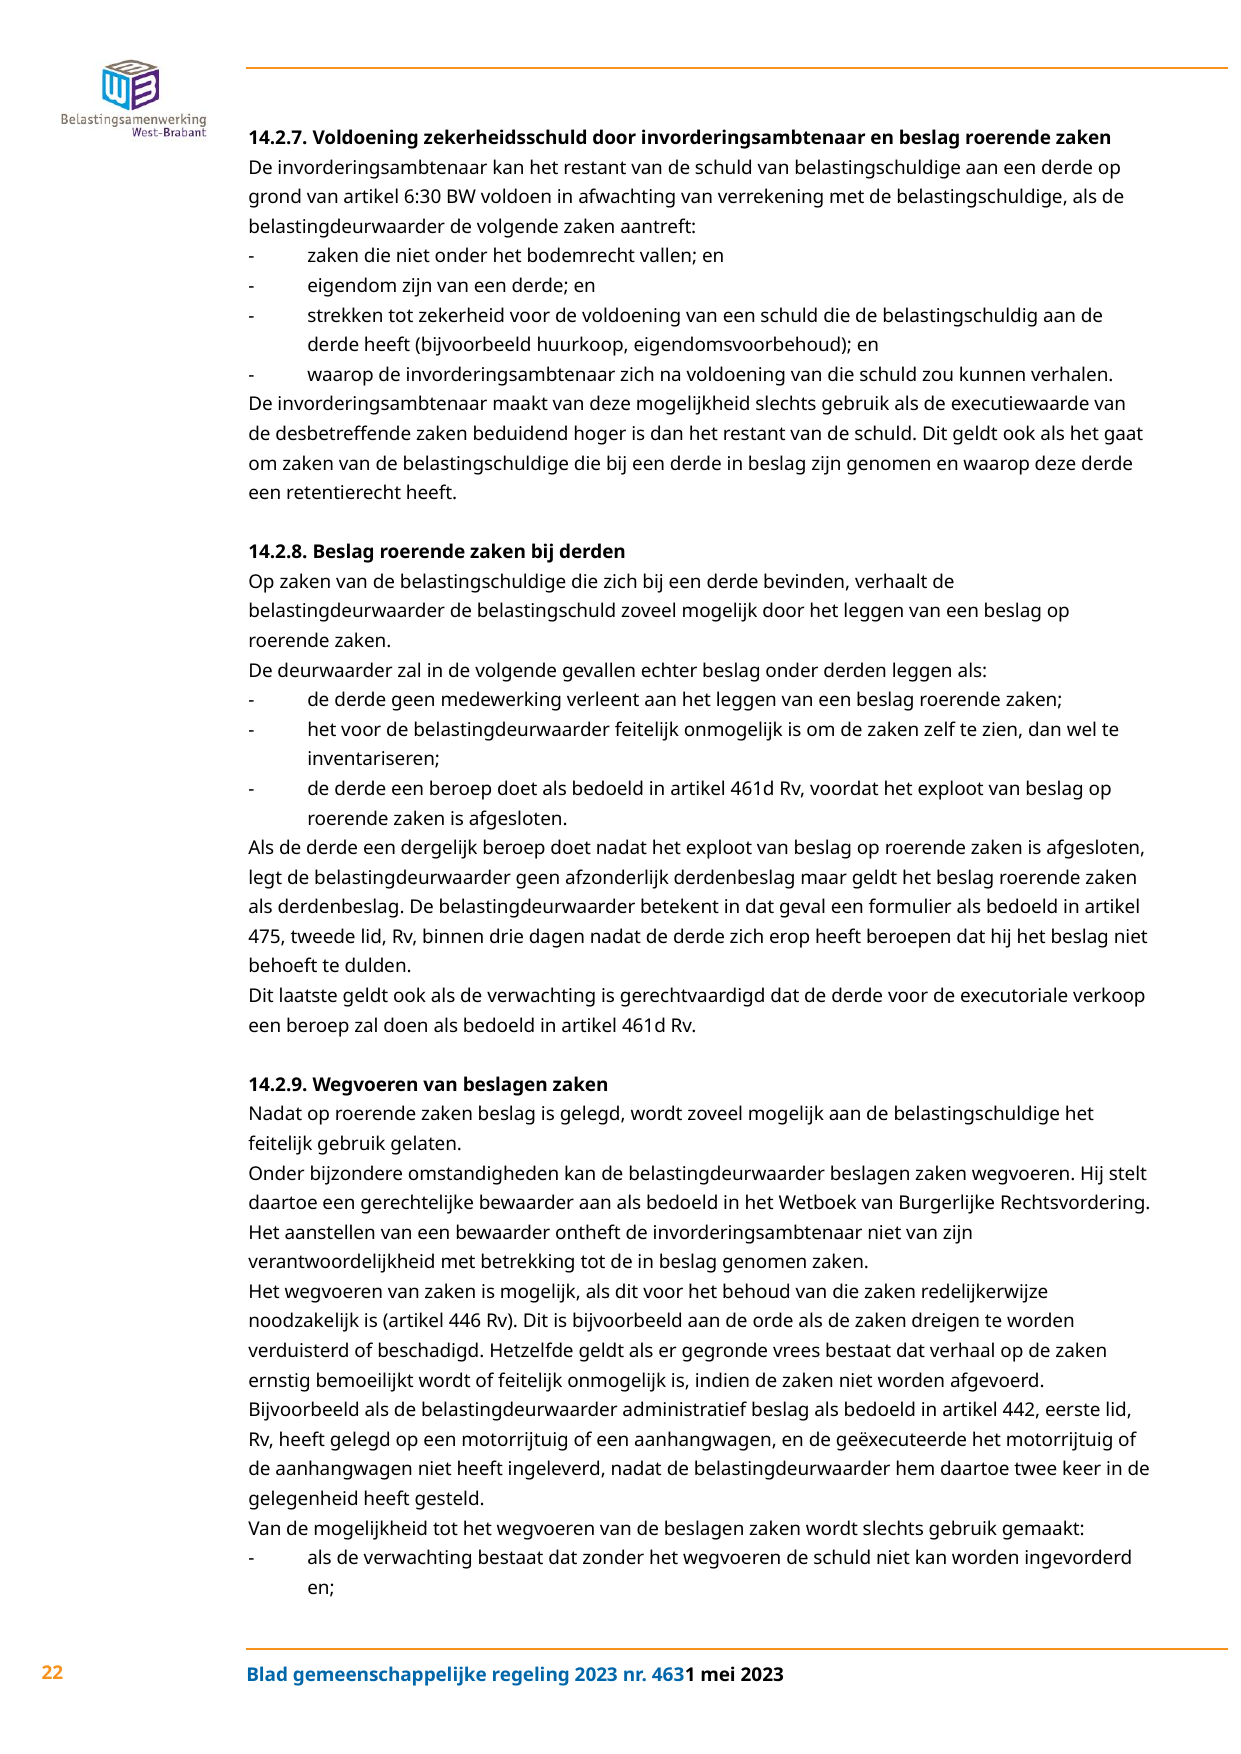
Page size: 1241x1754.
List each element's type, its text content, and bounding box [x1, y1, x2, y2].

list de derde geen medewerking verleent aan het leggen van een beslag roerende zaken; [248, 686, 1152, 712]
text Onder bijzondere omstandigheden kan de belastingdeurwaarder beslagen zaken wegvoeren. Hij stelt daartoe een gerechtelijke bewaarder aan als bedoeld in het Wetboek van Burgerlijke Rechtsvordering. Het aanstellen van een bewaarder ontheft de invorderingsambtenaar niet van zijn verantwoordelijkheid met betrekking tot de in beslag genomen zaken. [248, 1160, 1152, 1274]
text 14.2.8. Beslag roerende zaken bij derden [248, 538, 1152, 564]
text De invorderingsambtenaar maakt van deze mogelijkheid slechts gebruik als de executiewaarde van de desbetreffende zaken beduidend hoger is dan het restant van de schuld. Dit geldt ook als het gaat om zaken van de belastingschuldige die bij een derde in beslag zijn genomen en waarop deze derde een retentierecht heeft. [248, 391, 1152, 505]
list het voor de belastingdeurwaarder feitelijk onmogelijk is om de zaken zelf te zien, dan wel te inventariseren; [248, 716, 1152, 771]
list zaken die niet onder het bodemrecht vallen; en [248, 243, 1152, 268]
picture [41, 47, 231, 172]
list eigendom zijn van een derde; en [248, 272, 1152, 298]
text Van de mogelijkheid tot het wegvoeren van de beslagen zaken wordt slechts gebruik gemaakt: [248, 1515, 1152, 1541]
text Het wegvoeren van zaken is mogelijk, als dit voor het behoud van die zaken redelijkerwijze noodzakelijk is (artikel 446 Rv). Dit is bijvoorbeeld aan de orde als de zaken dreigen te worden verduisterd of beschadigd. Hetzelfde geldt als er gegronde vrees bestaat dat verhaal op de zaken ernstig bemoeilijkt wordt of feitelijk onmogelijk is, indien de zaken niet worden afgevoerd. Bijvoorbeeld als de belastingdeurwaarder administratief beslag als bedoeld in artikel 442, eerste lid, Rv, heeft gelegd op een motorrijtuig of een aanhangwagen, en de geëxecuteerde het motorrijtuig of de aanhangwagen niet heeft ingeleverd, nadat de belastingdeurwaarder hem daartoe twee keer in de gelegenheid heeft gesteld. [248, 1278, 1152, 1511]
list waarop de invorderingsambtenaar zich na voldoening van die schuld zou kunnen verhalen. [248, 361, 1152, 387]
list de derde een beroep doet als bedoeld in artikel 461d Rv, voordat het exploot van beslag op roerende zaken is afgesloten. [248, 775, 1152, 831]
text De invorderingsambtenaar kan het restant van de schuld van belastingschuldige aan een derde op grond van artikel 6:30 BW voldoen in afwachting van verrekening met de belastingschuldige, als de belastingdeurwaarder de volgende zaken aantreft: [248, 154, 1152, 239]
text Als de derde een dergelijk beroep doet nadat het exploot van beslag op roerende zaken is afgesloten, legt de belastingdeurwaarder geen afzonderlijk derdenbeslag maar geldt het beslag roerende zaken als derdenbeslag. De belastingdeurwaarder betekent in dat geval een formulier als bedoeld in artikel 475, tweede lid, Rv, binnen drie dagen nadat de derde zich erop heeft beroepen dat hij het beslag niet behoeft te dulden. [248, 834, 1152, 978]
text 14.2.7. Voldoening zekerheidsschuld door invorderingsambtenaar en beslag roerende zaken [248, 124, 1152, 150]
list als de verwachting bestaat dat zonder het wegvoeren de schuld niet kan worden ingevorderd en; [248, 1544, 1152, 1600]
text Op zaken van de belastingschuldige die zich bij een derde bevinden, verhaalt de belastingdeurwaarder de belastingschuld zoveel mogelijk door het leggen van een beslag op roerende zaken. [248, 568, 1152, 653]
text Dit laatste geldt ook als de verwachting is gerechtvaardigd dat de derde voor de executoriale verkoop een beroep zal doen als bedoeld in artikel 461d Rv. [248, 982, 1152, 1038]
text De deurwaarder zal in de volgende gevallen echter beslag onder derden leggen als: [248, 657, 1152, 683]
text Nadat op roerende zaken beslag is gelegd, wordt zoveel mogelijk aan de belastingschuldige het feitelijk gebruik gelaten. [248, 1101, 1152, 1156]
list strekken tot zekerheid voor de voldoening van een schuld die de belastingschuldig aan de derde heeft (bijvoorbeeld huurkoop, eigendomsvoorbehoud); en [248, 302, 1152, 357]
text 14.2.9. Wegvoeren van beslagen zaken [248, 1071, 1152, 1097]
